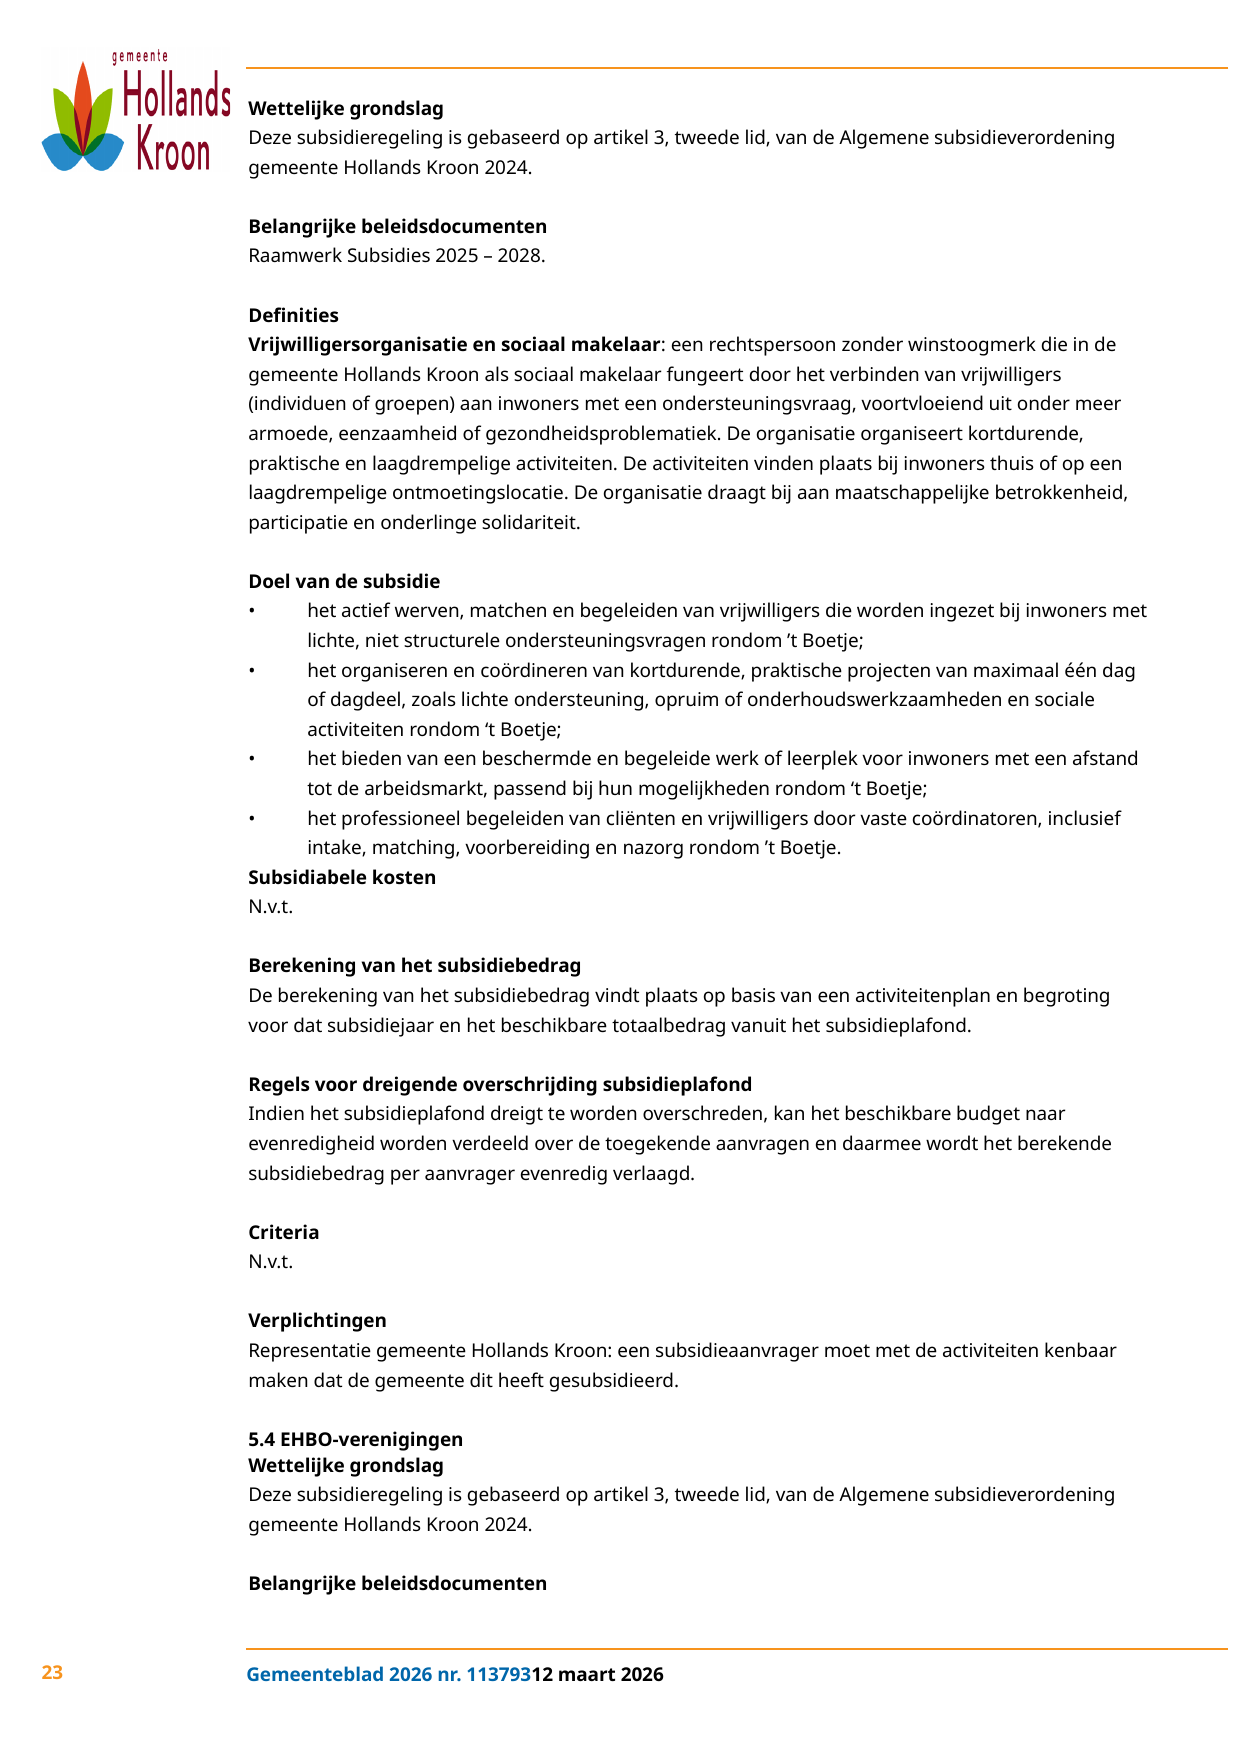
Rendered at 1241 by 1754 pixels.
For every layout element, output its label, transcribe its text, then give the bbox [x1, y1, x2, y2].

list het professioneel begeleiden van cliënten en vrijwilligers door vaste coördinatoren, inclusief intake, matching, voorbereiding en nazorg rondom ’t Boetje. [248, 805, 1152, 860]
text Deze subsidieregeling is gebaseerd op artikel 3, tweede lid, van de Algemene subsidieverordening gemeente Hollands Kroon 2024. [248, 124, 1152, 180]
text Berekening van het subsidiebedrag [248, 953, 1152, 978]
picture [41, 47, 231, 172]
text Indien het subsidieplafond dreigt te worden overschreden, kan het beschikbare budget naar evenredigheid worden verdeeld over de toegekende aanvragen en daarmee wordt het berekende subsidiebedrag per aanvrager evenredig verlaagd. [248, 1101, 1152, 1186]
text Belangrijke beleidsdocumenten [248, 1570, 1152, 1596]
list het actief werven, matchen en begeleiden van vrijwilligers die worden ingezet bij inwoners met lichte, niet structurele ondersteuningsvragen rondom ’t Boetje; [248, 598, 1152, 653]
text Belangrijke beleidsdocumenten [248, 213, 1152, 239]
text Vrijwilligersorganisatie en sociaal makelaar: een rechtspersoon zonder winstoogmerk die in de gemeente Hollands Kroon als sociaal makelaar fungeert door het verbinden van vrijwilligers (individuen of groepen) aan inwoners met een ondersteuningsvraag, voortvloeiend uit onder meer armoede, eenzaamheid of gezondheidsproblematiek. De organisatie organiseert kortdurende, praktische en laagdrempelige activiteiten. De activiteiten vinden plaats bij inwoners thuis of op een laagdrempelige ontmoetingslocatie. De organisatie draagt bij aan maatschappelijke betrokkenheid, participatie en onderlinge solidariteit. [248, 331, 1152, 535]
text Raamwerk Subsidies 2025 – 2028. [248, 243, 1152, 268]
list het bieden van een beschermde en begeleide werk of leerplek voor inwoners met een afstand tot de arbeidsmarkt, passend bij hun mogelijkheden rondom ‘t Boetje; [248, 746, 1152, 801]
text N.v.t. [248, 893, 1152, 919]
text Wettelijke grondslag [248, 1452, 1152, 1477]
text Wettelijke grondslag [248, 95, 1152, 121]
text Representatie gemeente Hollands Kroon: een subsidieaanvrager moet met de activiteiten kenbaar maken dat de gemeente dit heeft gesubsidieerd. [248, 1337, 1152, 1393]
text Verplichtingen [248, 1308, 1152, 1333]
text 5.4 EHBO-verenigingen [248, 1426, 1152, 1452]
text Doel van de subsidie [248, 568, 1152, 594]
text Criteria [248, 1219, 1152, 1245]
text Deze subsidieregeling is gebaseerd op artikel 3, tweede lid, van de Algemene subsidieverordening gemeente Hollands Kroon 2024. [248, 1481, 1152, 1537]
text N.v.t. [248, 1248, 1152, 1274]
list het organiseren en coördineren van kortdurende, praktische projecten van maximaal één dag of dagdeel, zoals lichte ondersteuning, opruim of onderhoudswerkzaamheden en sociale activiteiten rondom ‘t Boetje; [248, 657, 1152, 742]
text Regels voor dreigende overschrijding subsidieplafond [248, 1071, 1152, 1097]
text De berekening van het subsidiebedrag vindt plaats op basis van een activiteitenplan en begroting voor dat subsidiejaar en het beschikbare totaalbedrag vanuit het subsidieplafond. [248, 982, 1152, 1038]
text Subsidiabele kosten [248, 864, 1152, 890]
text Definities [248, 302, 1152, 328]
